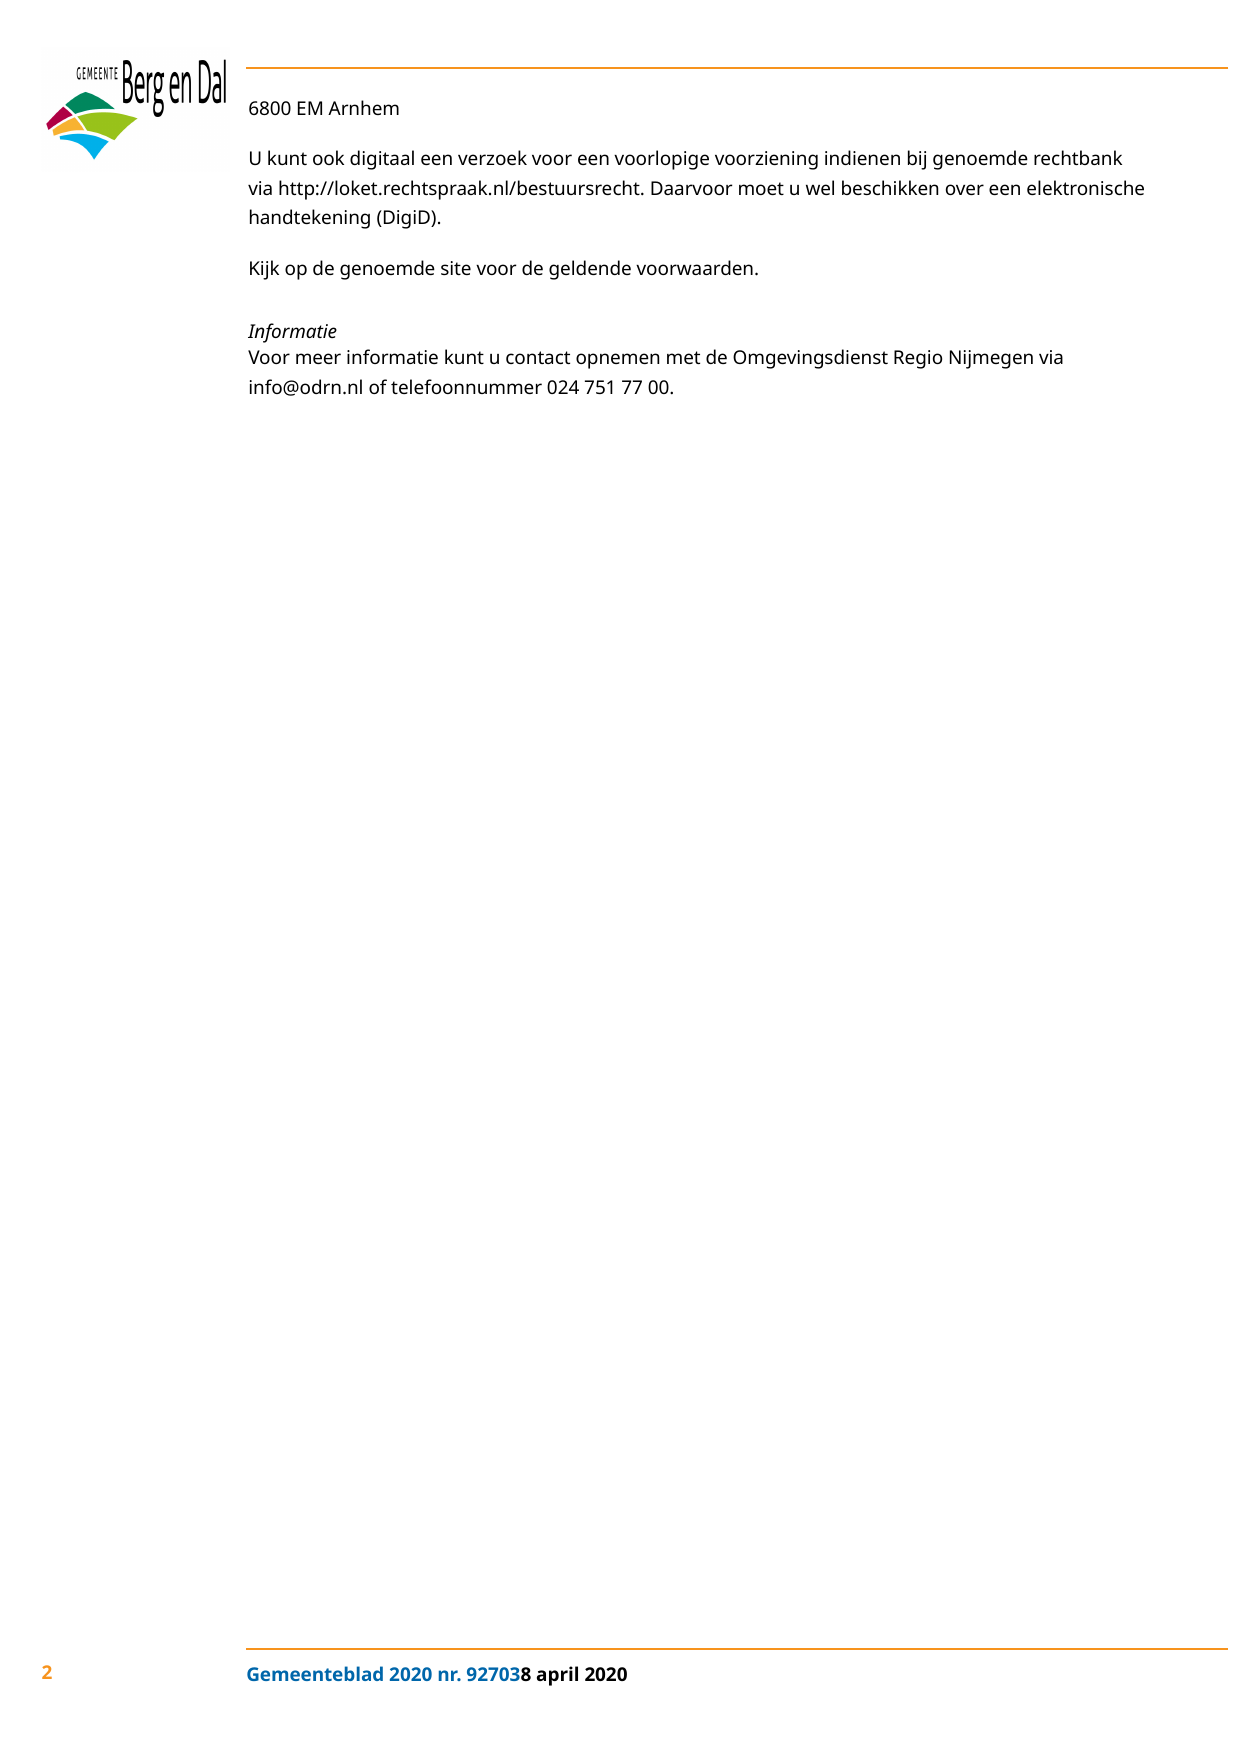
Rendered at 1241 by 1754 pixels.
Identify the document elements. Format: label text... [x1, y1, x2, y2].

text U kunt ook digitaal een verzoek voor een voorlopige voorziening indienen bij genoemde rechtbank via http://loket.rechtspraak.nl/bestuursrecht. Daarvoor moet u wel beschikken over een elektronische handtekening (DigiD). [248, 145, 1152, 230]
text 6800 EM Arnhem [248, 95, 1152, 121]
text Voor meer informatie kunt u contact opnemen met de Omgevingsdienst Regio Nijmegen via info@odrn.nl of telefoonnummer 024 751 77 00. [248, 344, 1152, 400]
picture [41, 47, 231, 172]
text Informatie [248, 319, 1152, 344]
text Kijk op de genoemde site voor de geldende voorwaarden. [248, 255, 1152, 281]
